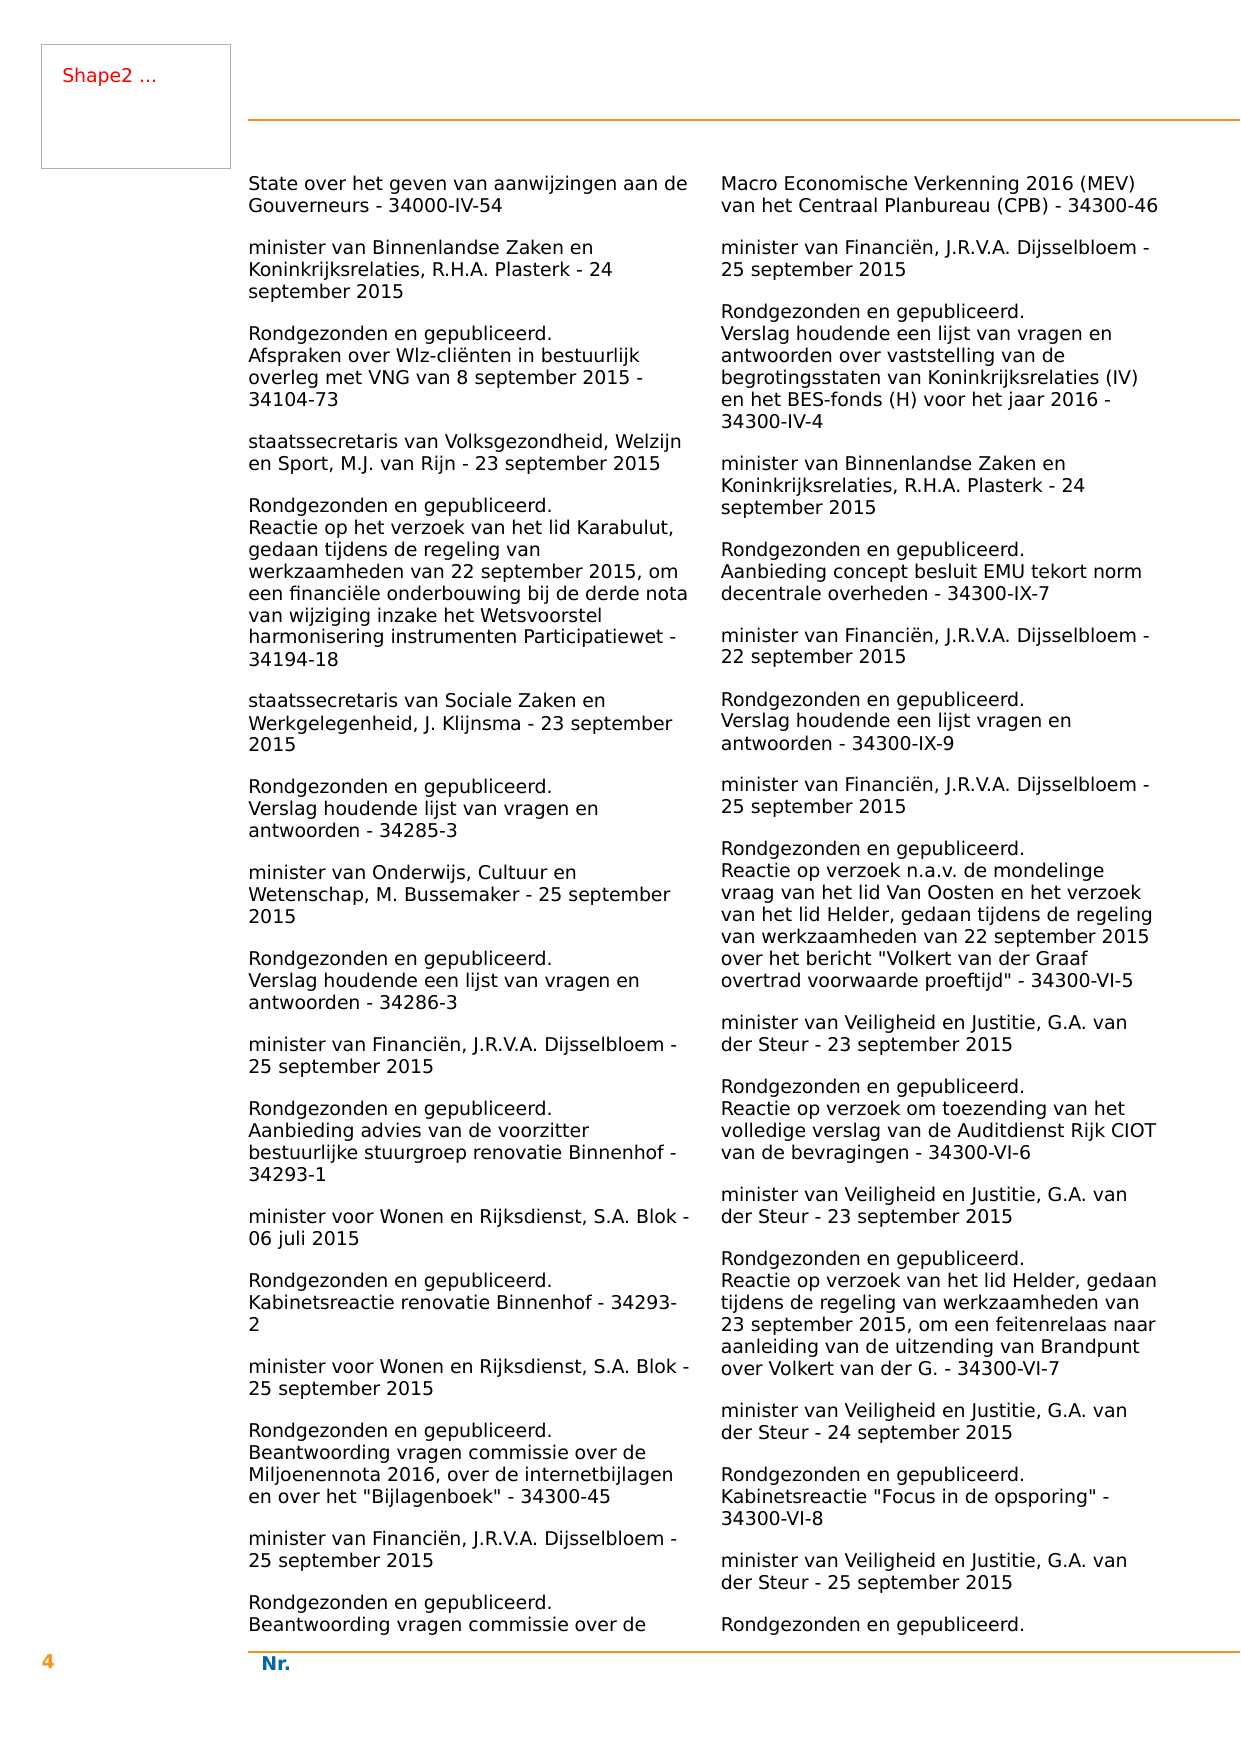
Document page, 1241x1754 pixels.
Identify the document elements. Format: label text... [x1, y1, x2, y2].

text minister van Financiën, J.R.V.A. Dijsselbloem - 25 september 2015 [721, 774, 1163, 818]
text Afspraken over Wlz-cliënten in bestuurlijk overleg met VNG van 8 september 2015 - 34104-73 [248, 345, 691, 411]
text Verslag houdende een lijst van vragen en antwoorden - 34286-3 [248, 970, 691, 1014]
text Verslag houdende een lijst van vragen en antwoorden over vaststelling van de begrotingsstaten van Koninkrijksrelaties (IV) en het BES-fonds (H) voor het jaar 2016 - 34300-IV-4 [721, 323, 1163, 433]
text Reactie op het verzoek van het lid Karabulut, gedaan tijdens de regeling van werkzaamheden van 22 september 2015, om een financiële onderbouwing bij de derde nota van wijziging inzake het Wetsvoorstel harmonisering instrumenten Participatiewet - 34194-18 [248, 517, 691, 670]
text minister van Veiligheid en Justitie, G.A. van der Steur - 25 september 2015 [721, 1550, 1163, 1594]
text Rondgezonden en gepubliceerd. [721, 538, 1163, 561]
text Rondgezonden en gepubliceerd. [721, 1614, 1163, 1636]
text Kabinetsreactie renovatie Binnenhof - 34293-2 [248, 1292, 691, 1336]
text minister van Veiligheid en Justitie, G.A. van der Steur - 24 september 2015 [721, 1400, 1163, 1444]
text Beantwoording vragen commissie over de [248, 1614, 691, 1636]
text Kabinetsreactie "Focus in de opsporing" - 34300-VI-8 [721, 1486, 1163, 1530]
text Rondgezonden en gepubliceerd. [721, 1076, 1163, 1098]
text Aanbieding advies van de voorzitter bestuurlijke stuurgroep renovatie Binnenhof - 34293-1 [248, 1120, 691, 1186]
text minister van Onderwijs, Cultuur en Wetenschap, M. Bussemaker - 25 september 2015 [248, 862, 691, 928]
text minister van Binnenlandse Zaken en Koninkrijksrelaties, R.H.A. Plasterk - 24 september 2015 [721, 453, 1163, 518]
text Rondgezonden en gepubliceerd. [248, 776, 691, 798]
text staatssecretaris van Volksgezondheid, Welzijn en Sport, M.J. van Rijn - 23 september 2015 [248, 431, 691, 474]
text Verslag houdende een lijst vragen en antwoorden - 34300-IX-9 [721, 710, 1163, 754]
text Rondgezonden en gepubliceerd. [248, 494, 691, 517]
text Rondgezonden en gepubliceerd. [721, 688, 1163, 710]
text Rondgezonden en gepubliceerd. [721, 1248, 1163, 1270]
text Rondgezonden en gepubliceerd. [248, 1098, 691, 1120]
text Rondgezonden en gepubliceerd. [248, 323, 691, 345]
text minister van Veiligheid en Justitie, G.A. van der Steur - 23 september 2015 [721, 1012, 1163, 1056]
text Rondgezonden en gepubliceerd. [248, 948, 691, 970]
text Rondgezonden en gepubliceerd. [721, 301, 1163, 323]
text Reactie op verzoek van het lid Helder, gedaan tijdens de regeling van werkzaamheden van 23 september 2015, om een feitenrelaas naar aanleiding van de uitzending van Brandpunt over Volkert van der G. - 34300-VI-7 [721, 1270, 1163, 1380]
text Verslag houdende lijst van vragen en antwoorden - 34285-3 [248, 798, 691, 842]
text Macro Economische Verkenning 2016 (MEV) van het Centraal Planbureau (CPB) - 34300-46 [721, 173, 1163, 217]
text Reactie op verzoek n.a.v. de mondelinge vraag van het lid Van Oosten en het verzoek van het lid Helder, gedaan tijdens de regeling van werkzaamheden van 22 september 2015 over het bericht "Volkert van der Graaf overtrad voorwaarde proeftijd" - 34300-VI-5 [721, 860, 1163, 992]
text minister van Financiën, J.R.V.A. Dijsselbloem - 25 september 2015 [248, 1034, 691, 1078]
text minister van Financiën, J.R.V.A. Dijsselbloem - 22 september 2015 [721, 624, 1163, 668]
text State over het geven van aanwijzingen aan de Gouverneurs - 34000-IV-54 [248, 173, 691, 217]
text Reactie op verzoek om toezending van het volledige verslag van de Auditdienst Rijk CIOT van de bevragingen - 34300-VI-6 [721, 1098, 1163, 1164]
text Rondgezonden en gepubliceerd. [721, 838, 1163, 860]
text minister voor Wonen en Rijksdienst, S.A. Blok - 25 september 2015 [248, 1356, 691, 1400]
text staatssecretaris van Sociale Zaken en Werkgelegenheid, J. Klijnsma - 23 september 2015 [248, 690, 691, 756]
text Aanbieding concept besluit EMU tekort norm decentrale overheden - 34300-IX-7 [721, 561, 1163, 604]
text minister voor Wonen en Rijksdienst, S.A. Blok - 06 juli 2015 [248, 1206, 691, 1250]
text Rondgezonden en gepubliceerd. [248, 1592, 691, 1614]
text minister van Veiligheid en Justitie, G.A. van der Steur - 23 september 2015 [721, 1184, 1163, 1228]
text Beantwoording vragen commissie over de Miljoenennota 2016, over de internetbijlagen en over het "Bijlagenboek" - 34300-45 [248, 1442, 691, 1508]
text Rondgezonden en gepubliceerd. [721, 1464, 1163, 1486]
text Rondgezonden en gepubliceerd. [248, 1270, 691, 1292]
text minister van Financiën, J.R.V.A. Dijsselbloem - 25 september 2015 [248, 1528, 691, 1572]
text Rondgezonden en gepubliceerd. [248, 1420, 691, 1442]
text minister van Financiën, J.R.V.A. Dijsselbloem - 25 september 2015 [721, 237, 1163, 281]
text minister van Binnenlandse Zaken en Koninkrijksrelaties, R.H.A. Plasterk - 24 september 2015 [248, 237, 691, 303]
